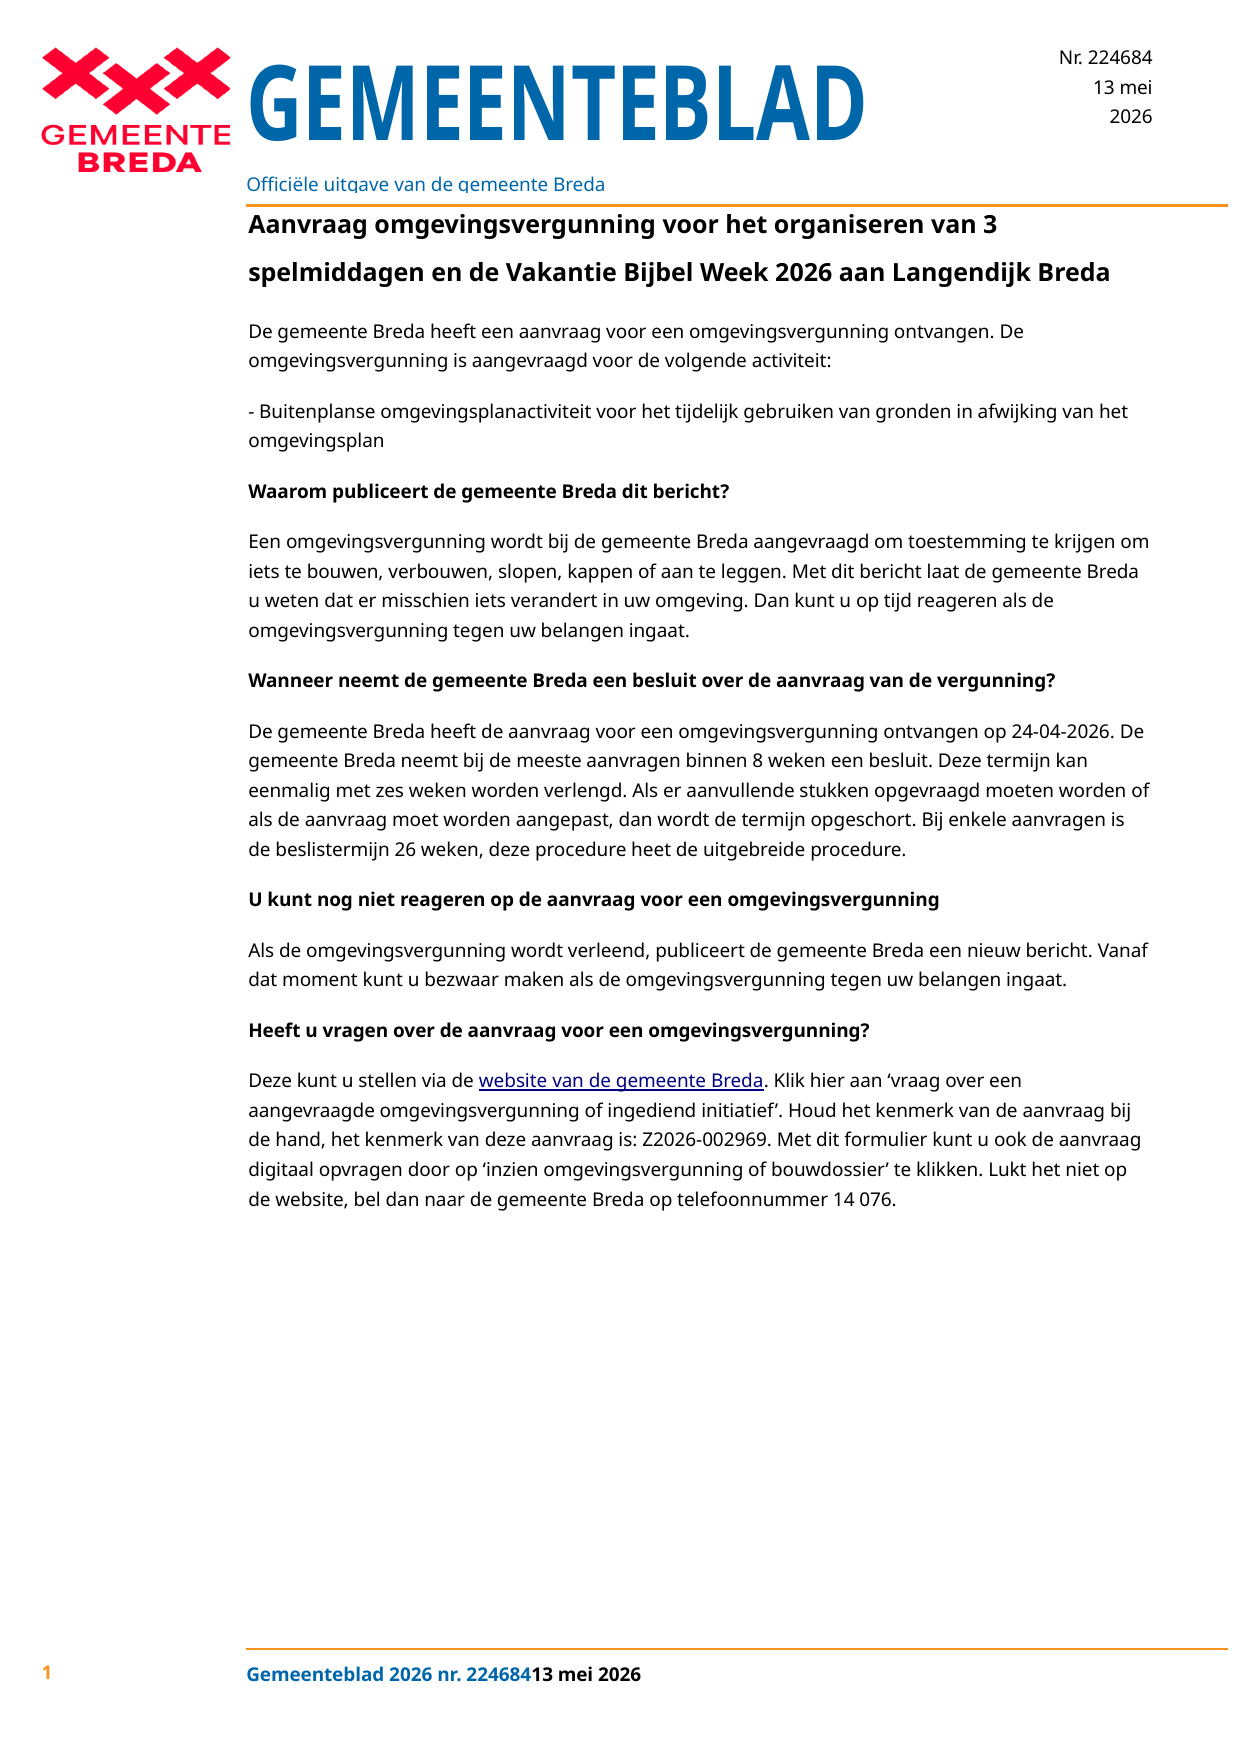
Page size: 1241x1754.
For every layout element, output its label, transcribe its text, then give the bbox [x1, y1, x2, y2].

text Heeft u vragen over de aanvraag voor een omgevingsvergunning? [248, 1017, 1152, 1043]
text Deze kunt u stellen via de website van de gemeente Breda. Klik hier aan ‘vraag over een aangevraagde omgevingsvergunning of ingediend initiatief’. Houd het kenmerk van de aanvraag bij de hand, het kenmerk van deze aanvraag is: Z2026-002969. Met dit formulier kunt u ook de aanvraag digitaal opvragen door op ‘inzien omgevingsvergunning of bouwdossier’ te klikken. Lukt het niet op de website, bel dan naar de gemeente Breda op telefoonnummer 14 076. [248, 1067, 1152, 1212]
text De gemeente Breda heeft een aanvraag voor een omgevingsvergunning ontvangen. De omgevingsvergunning is aangevraagd voor de volgende activiteit: [248, 318, 1152, 373]
text Als de omgevingsvergunning wordt verleend, publiceert de gemeente Breda een nieuw bericht. Vanaf dat moment kunt u bezwaar maken als de omgevingsvergunning tegen uw belangen ingaat. [248, 937, 1152, 992]
text Een omgevingsvergunning wordt bij de gemeente Breda aangevraagd om toestemming te krijgen om iets te bouwen, verbouwen, slopen, kappen of aan te leggen. Met dit bericht laat de gemeente Breda u weten dat er misschien iets verandert in uw omgeving. Dan kunt u op tijd reageren als de omgevingsvergunning tegen uw belangen ingaat. [248, 528, 1152, 643]
text Waarom publiceert de gemeente Breda dit bericht? [248, 478, 1152, 504]
text De gemeente Breda heeft de aanvraag voor een omgevingsvergunning ontvangen op 24-04-2026. De gemeente Breda neemt bij de meeste aanvragen binnen 8 weken een besluit. Deze termijn kan eenmalig met zes weken worden verlengd. Als er aanvullende stukken opgevraagd moeten worden of als de aanvraag moet worden aangepast, dan wordt de termijn opgeschort. Bij enkele aanvragen is de beslistermijn 26 weken, deze procedure heet de uitgebreide procedure. [248, 718, 1152, 862]
text U kunt nog niet reageren op de aanvraag voor een omgevingsvergunning [248, 887, 1152, 912]
text - Buitenplanse omgevingsplanactiviteit voor het tijdelijk gebruiken van gronden in afwijking van het omgevingsplan [248, 398, 1152, 453]
picture [41, 47, 231, 172]
text Aanvraag omgevingsvergunning voor het organiseren van 3 spelmiddagen en de Vakantie Bijbel Week 2026 aan Langendijk Breda [248, 207, 1152, 288]
text Wanneer neemt de gemeente Breda een besluit over de aanvraag van de vergunning? [248, 667, 1152, 693]
